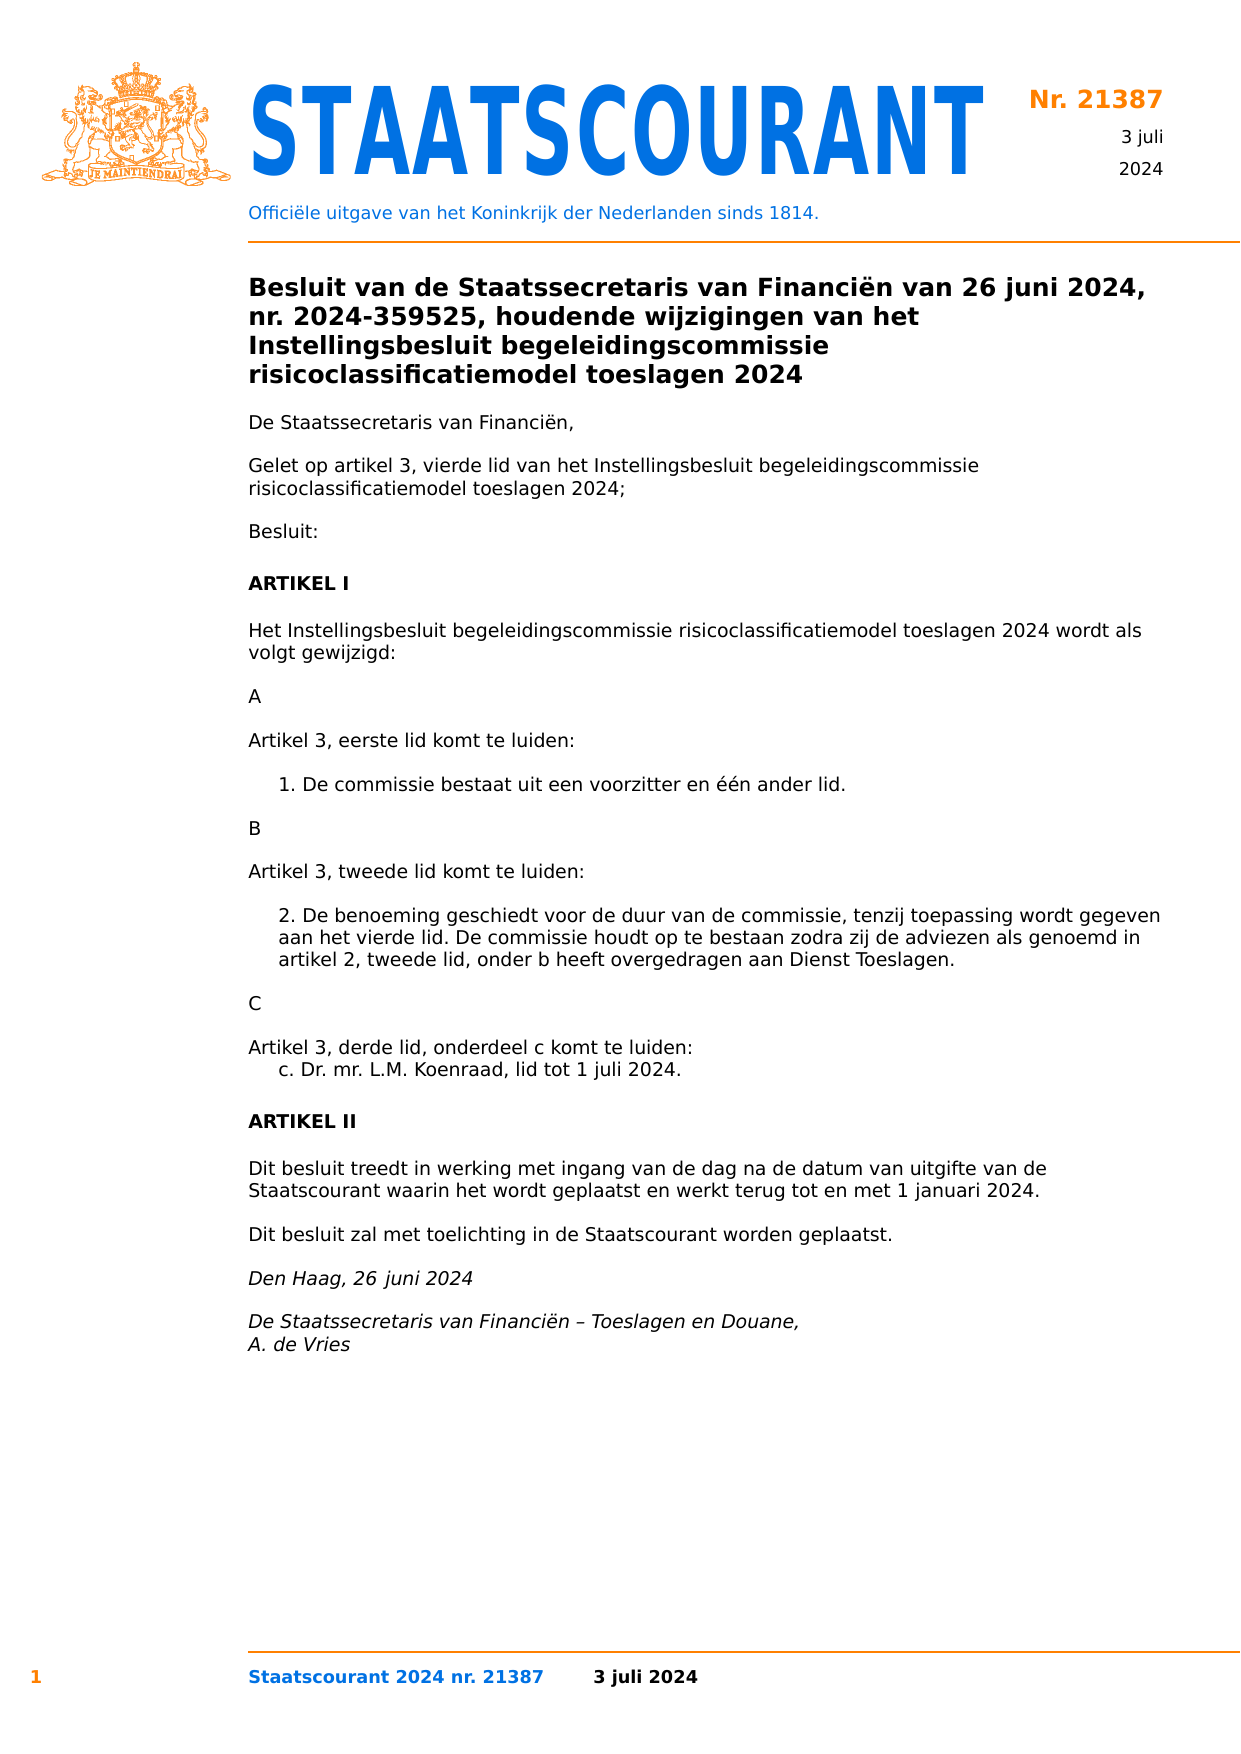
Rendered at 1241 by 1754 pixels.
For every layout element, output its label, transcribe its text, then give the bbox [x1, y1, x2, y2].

subtitle ARTIKEL I [248, 573, 1163, 595]
text Artikel 3, derde lid, onderdeel c komt te luiden: [248, 1037, 1163, 1059]
text Besluit: [248, 521, 1163, 543]
text De Staatssecretaris van Financiën, [248, 412, 1163, 433]
text Dit besluit treedt in werking met ingang van de dag na de datum van uitgifte van de Staatscourant waarin het wordt geplaatst en werkt terug tot en met 1 januari 2024. [248, 1158, 1163, 1202]
table_cell 3 juli [998, 121, 1240, 153]
text B [248, 818, 1163, 839]
text 1. De commissie bestaat uit een voorzitter en één ander lid. [278, 774, 1163, 796]
text Het Instellingsbesluit begeleidingscommissie risicoclassificatiemodel toeslagen 2024 wordt als volgt gewijzigd: [248, 620, 1163, 664]
text De Staatssecretaris van Financiën – Toeslagen en Douane, A. de Vries [248, 1311, 1163, 1355]
table_cell 2024 [998, 153, 1240, 203]
subtitle ARTIKEL II [248, 1111, 1163, 1133]
table_header Nr. 21387 [998, 62, 1240, 121]
text Artikel 3, eerste lid komt te luiden: [248, 730, 1163, 752]
text 2. De benoeming geschiedt voor de duur van de commissie, tenzij toepassing wordt gegeven aan het vierde lid. De commissie houdt op te bestaan zodra zij de adviezen als genoemd in artikel 2, tweede lid, onder b heeft overgedragen aan Dienst Toeslagen. [278, 905, 1163, 971]
text Artikel 3, tweede lid komt te luiden: [248, 861, 1163, 883]
table_cell Officiële uitgave van het Koninkrijk der Nederlanden sinds 1814. [248, 203, 1240, 241]
picture [41, 62, 231, 186]
text C [248, 993, 1163, 1015]
table_header [25, 62, 248, 241]
text c. Dr. mr. L.M. Koenraad, lid tot 1 juli 2024. [278, 1059, 1163, 1081]
text Gelet op artikel 3, vierde lid van het Instellingsbesluit begeleidingscommissie risicoclassificatiemodel toeslagen 2024; [248, 455, 1163, 499]
text Dit besluit zal met toelichting in de Staatscourant worden geplaatst. [248, 1224, 1163, 1246]
text Den Haag, 26 juni 2024 [248, 1268, 1163, 1289]
text A [248, 686, 1163, 708]
subtitle Besluit van de Staatssecretaris van Financiën van 26 juni 2024, nr. 2024-359525, houdende wijzigingen van het Instellingsbesluit begeleidingscommissie risicoclassificatiemodel toeslagen 2024 [248, 273, 1163, 390]
table_header STAATSCOURANT [248, 62, 998, 203]
